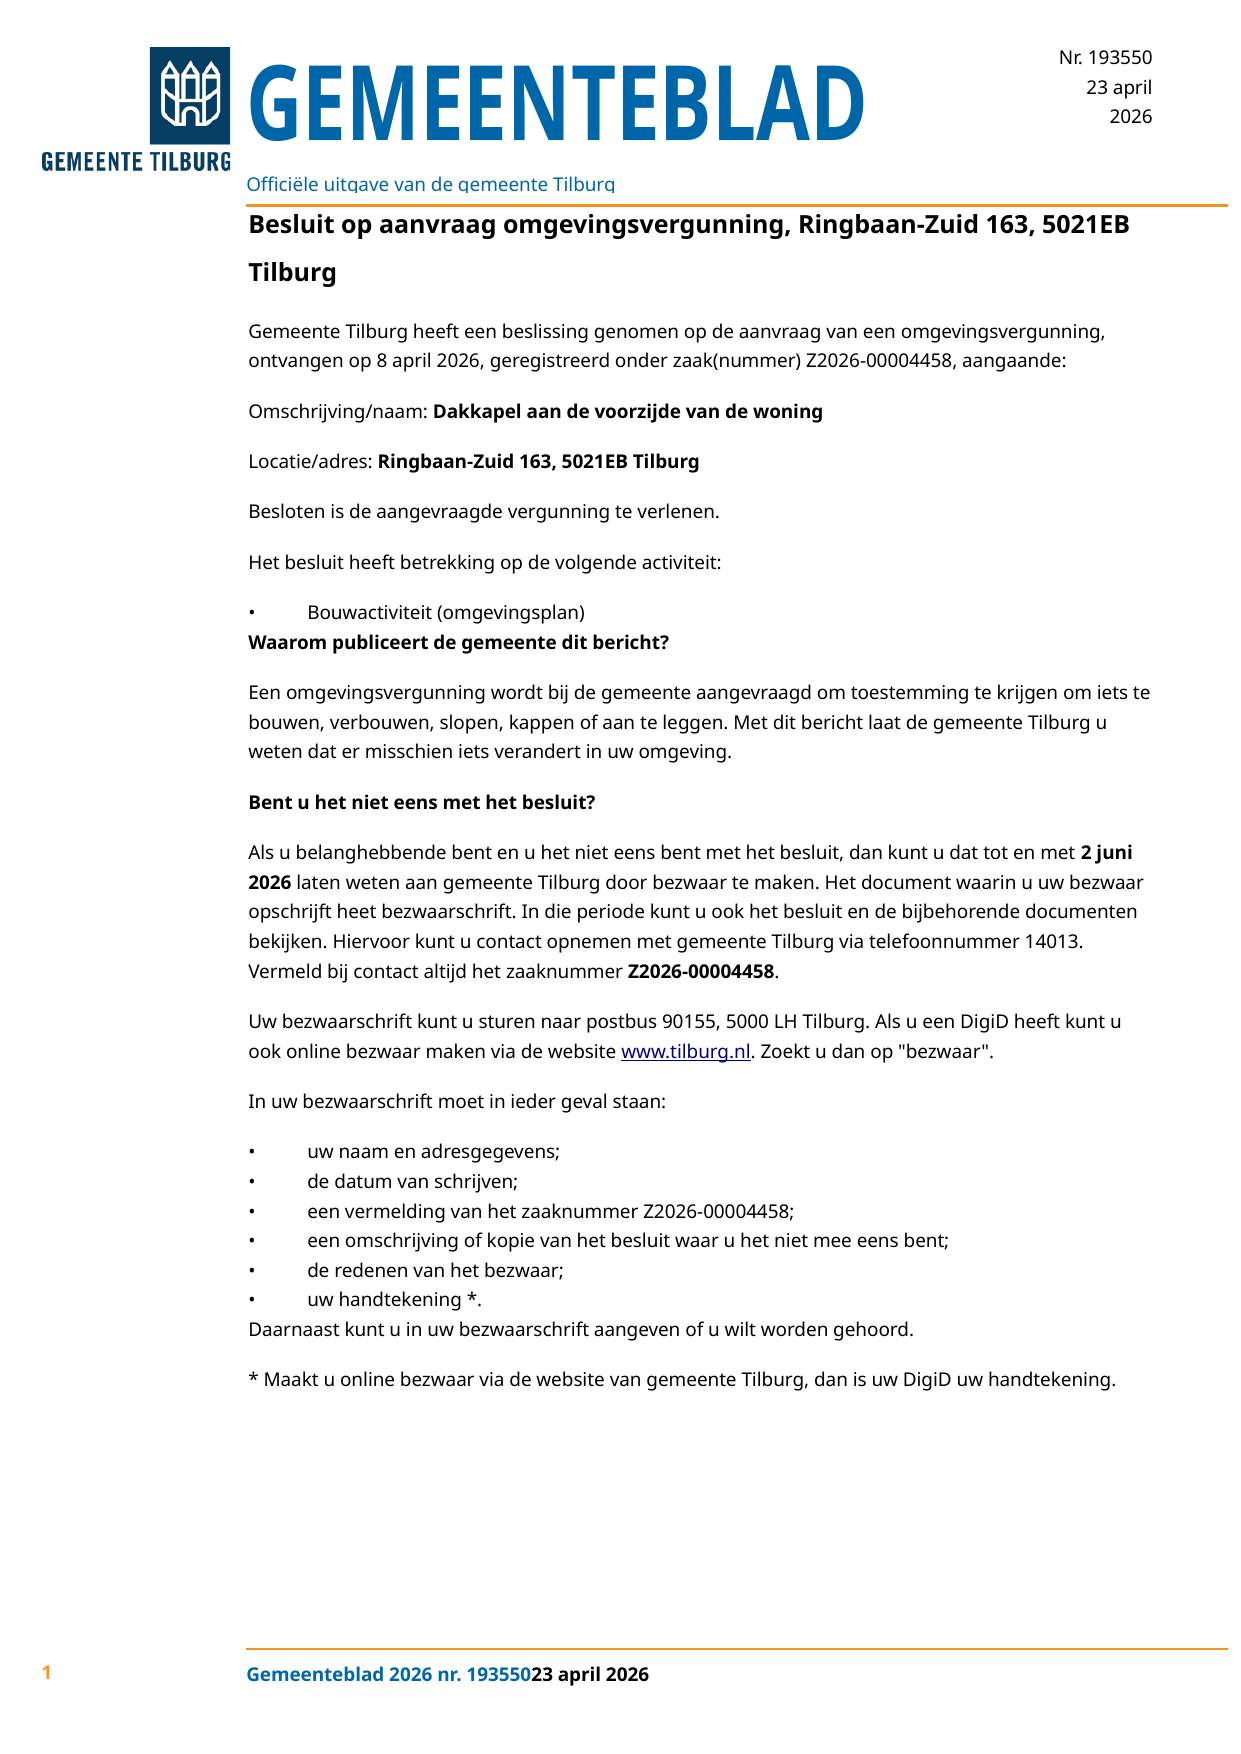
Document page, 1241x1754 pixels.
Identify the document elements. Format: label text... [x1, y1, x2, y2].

list uw naam en adresgegevens; [248, 1139, 1152, 1164]
text Besluit op aanvraag omgevingsvergunning, Ringbaan-Zuid 163, 5021EB Tilburg [248, 207, 1152, 288]
list een vermelding van het zaaknummer Z2026-00004458; [248, 1198, 1152, 1224]
text Waarom publiceert de gemeente dit bericht? [248, 629, 1152, 655]
text Omschrijving/naam: Dakkapel aan de voorzijde van de woning [248, 398, 1152, 424]
text Locatie/adres: Ringbaan-Zuid 163, 5021EB Tilburg [248, 448, 1152, 474]
text In uw bezwaarschrift moet in ieder geval staan: [248, 1088, 1152, 1114]
list de datum van schrijven; [248, 1168, 1152, 1194]
text Gemeente Tilburg heeft een beslissing genomen op de aanvraag van een omgevingsvergunning, ontvangen op 8 april 2026, geregistreerd onder zaak(nummer) Z2026-00004458, aangaande: [248, 318, 1152, 373]
text Besloten is de aangevraagde vergunning te verlenen. [248, 499, 1152, 524]
list een omschrijving of kopie van het besluit waar u het niet mee eens bent; [248, 1227, 1152, 1253]
text Uw bezwaarschrift kunt u sturen naar postbus 90155, 5000 LH Tilburg. Als u een DigiD heeft kunt u ook online bezwaar maken via de website www.tilburg.nl. Zoekt u dan op "bezwaar". [248, 1008, 1152, 1064]
list Bouwactiviteit (omgevingsplan) [248, 599, 1152, 625]
text * Maakt u online bezwaar via de website van gemeente Tilburg, dan is uw DigiD uw handtekening. [248, 1367, 1152, 1392]
text Als u belanghebbende bent en u het niet eens bent met het besluit, dan kunt u dat tot en met 2 juni 2026 laten weten aan gemeente Tilburg door bezwaar te maken. Het document waarin u uw bezwaar opschrijft heet bezwaarschrift. In die periode kunt u ook het besluit en de bijbehorende documenten bekijken. Hiervoor kunt u contact opnemen met gemeente Tilburg via telefoonnummer 14013. Vermeld bij contact altijd het zaaknummer Z2026-00004458. [248, 839, 1152, 984]
picture [41, 47, 231, 172]
list de redenen van het bezwaar; [248, 1257, 1152, 1283]
text Het besluit heeft betrekking op de volgende activiteit: [248, 549, 1152, 575]
text Daarnaast kunt u in uw bezwaarschrift aangeven of u wilt worden gehoord. [248, 1316, 1152, 1342]
list uw handtekening *. [248, 1287, 1152, 1312]
text Een omgevingsvergunning wordt bij de gemeente aangevraagd om toestemming te krijgen om iets te bouwen, verbouwen, slopen, kappen of aan te leggen. Met dit bericht laat de gemeente Tilburg u weten dat er misschien iets verandert in uw omgeving. [248, 679, 1152, 764]
text Bent u het niet eens met het besluit? [248, 789, 1152, 815]
